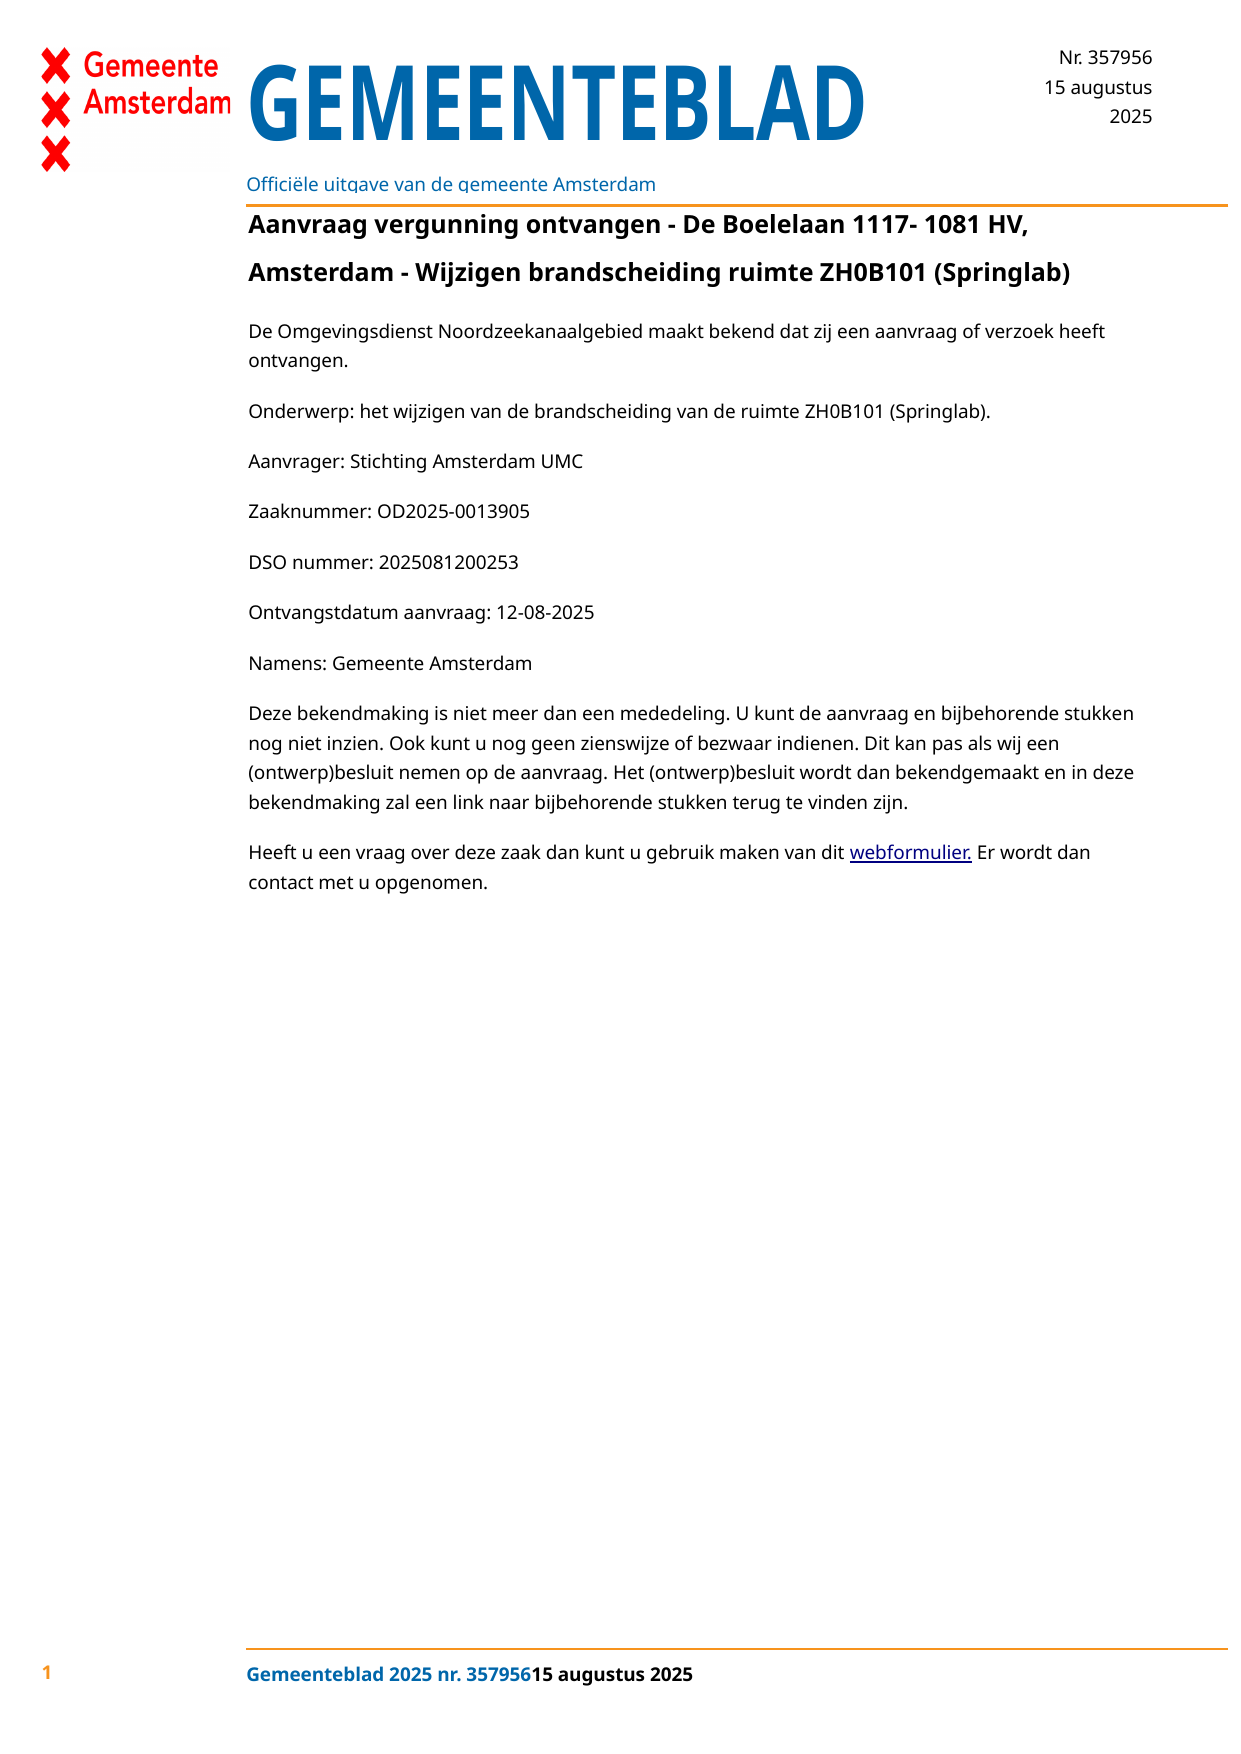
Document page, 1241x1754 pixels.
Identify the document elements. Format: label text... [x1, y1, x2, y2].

text Onderwerp: het wijzigen van de brandscheiding van de ruimte ZH0B101 (Springlab). [248, 398, 1152, 424]
text Zaaknummer: OD2025-0013905 [248, 499, 1152, 524]
text Deze bekendmaking is niet meer dan een mededeling. U kunt de aanvraag en bijbehorende stukken nog niet inzien. Ook kunt u nog geen zienswijze of bezwaar indienen. Dit kan pas als wij een (ontwerp)besluit nemen op de aanvraag. Het (ontwerp)besluit wordt dan bekendgemaakt en in deze bekendmaking zal een link naar bijbehorende stukken terug te vinden zijn. [248, 700, 1152, 815]
text Heeft u een vraag over deze zaak dan kunt u gebruik maken van dit webformulier. Er wordt dan contact met u opgenomen. [248, 839, 1152, 895]
text De Omgevingsdienst Noordzeekanaalgebied maakt bekend dat zij een aanvraag of verzoek heeft ontvangen. [248, 318, 1152, 373]
picture [41, 47, 231, 172]
text Ontvangstdatum aanvraag: 12-08-2025 [248, 599, 1152, 625]
text Namens: Gemeente Amsterdam [248, 650, 1152, 676]
text Aanvraag vergunning ontvangen - De Boelelaan 1117- 1081 HV, Amsterdam - Wijzigen brandscheiding ruimte ZH0B101 (Springlab) [248, 207, 1152, 288]
text DSO nummer: 2025081200253 [248, 549, 1152, 575]
text Aanvrager: Stichting Amsterdam UMC [248, 448, 1152, 474]
